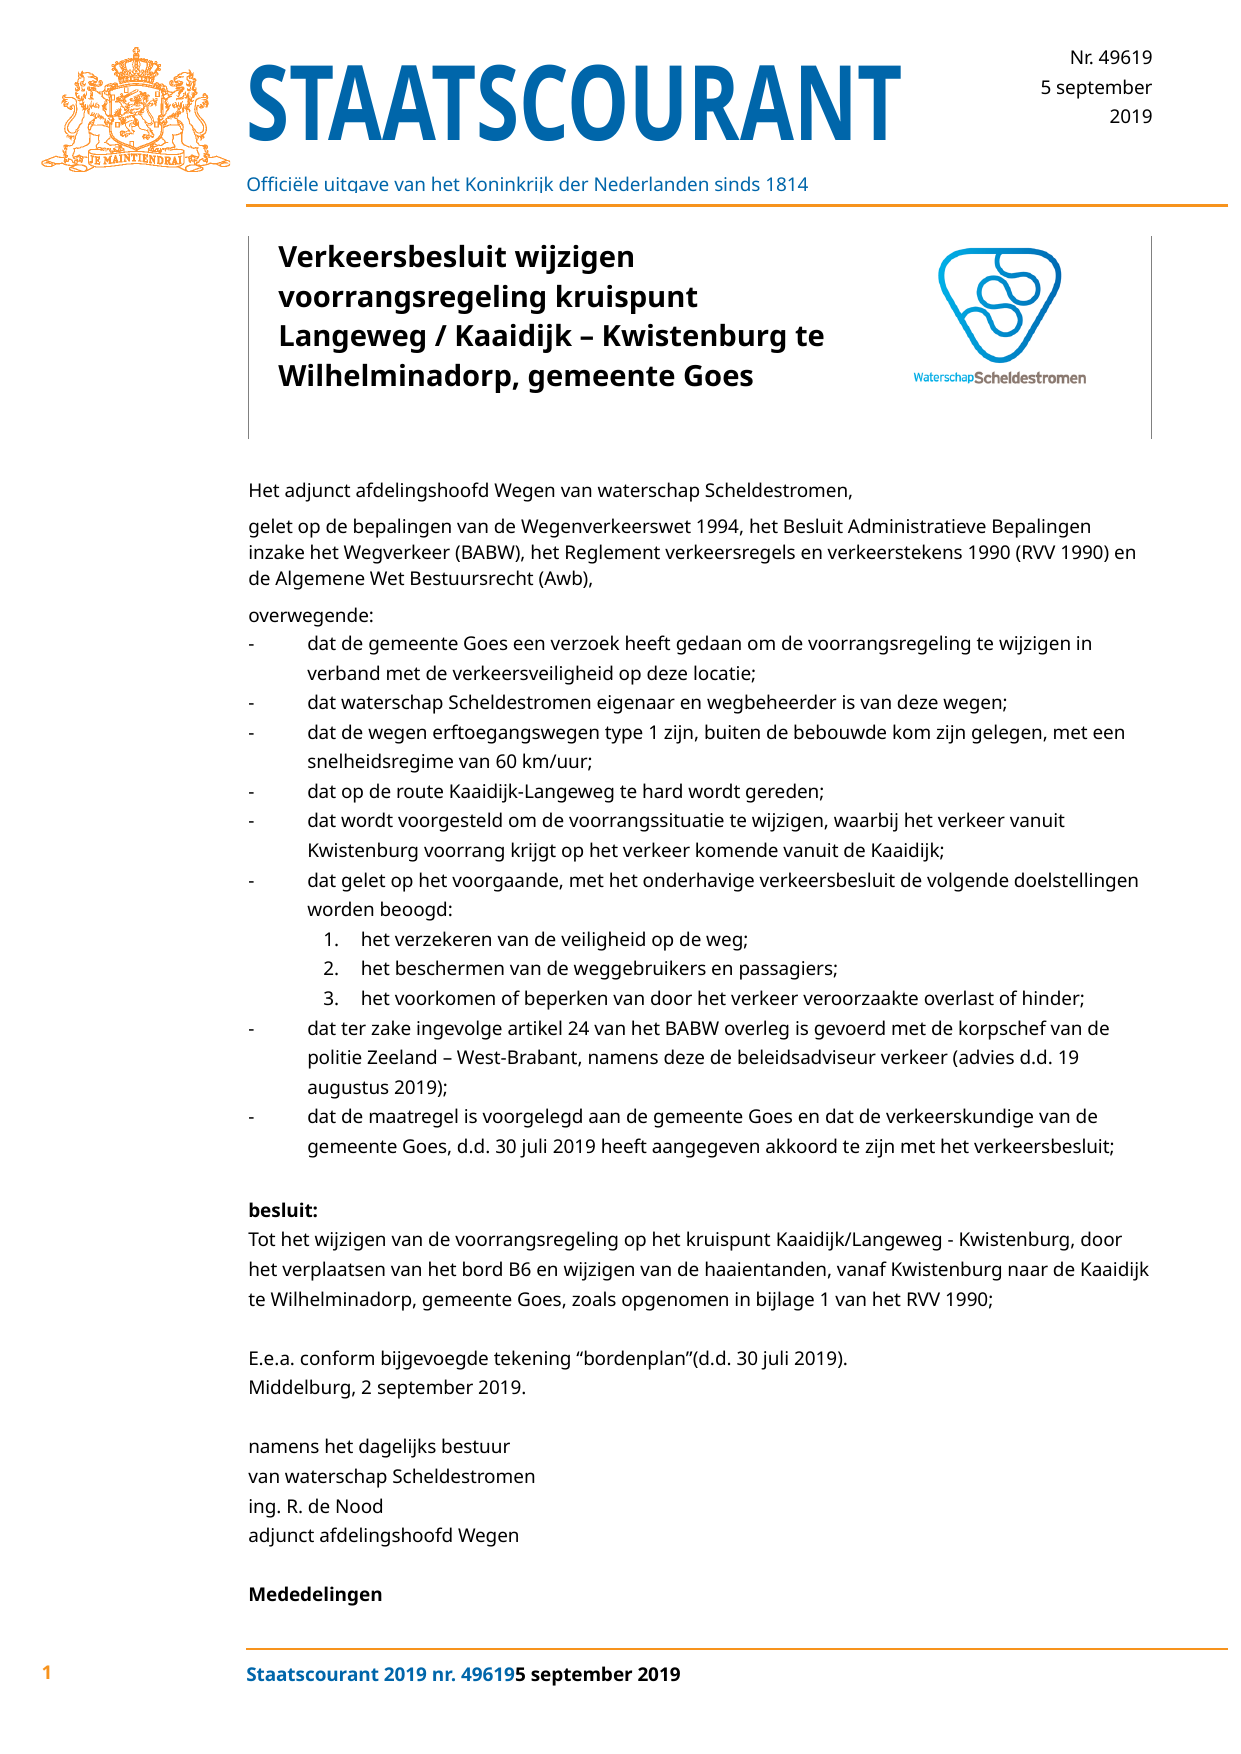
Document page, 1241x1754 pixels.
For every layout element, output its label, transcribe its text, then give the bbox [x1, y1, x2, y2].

list dat waterschap Scheldestromen eigenaar en wegbeheerder is van deze wegen; [248, 689, 1152, 715]
list het voorkomen of beperken van door het verkeer veroorzaakte overlast of hinder; [323, 985, 1152, 1011]
text besluit: [248, 1197, 1152, 1223]
text van waterschap Scheldestromen [248, 1463, 1152, 1489]
text Het adjunct afdelingshoofd Wegen van waterschap Scheldestromen, [248, 477, 1152, 503]
picture [41, 47, 231, 172]
text adjunct afdelingshoofd Wegen [248, 1522, 1152, 1548]
list dat gelet op het voorgaande, met het onderhavige verkeersbesluit de volgende doelstellingen worden beoogd: [248, 867, 1152, 922]
list het beschermen van de weggebruikers en passagiers; [323, 956, 1152, 981]
table_header [850, 236, 903, 413]
list dat de gemeente Goes een verzoek heeft gedaan om de voorrangsregeling te wijzigen in verband met de verkeersveiligheid op deze locatie; [248, 630, 1152, 685]
list dat de wegen erftoegangswegen type 1 zijn, buiten de bebouwde kom zijn gelegen, met een snelheidsregime van 60 km/uur; [248, 719, 1152, 774]
text ing. R. de Nood [248, 1493, 1152, 1518]
table_header [1098, 236, 1151, 413]
text E.e.a. conform bijgevoegde tekening “bordenplan”(d.d. 30 juli 2019). [248, 1345, 1152, 1371]
picture [903, 236, 1098, 414]
list het verzekeren van de veiligheid op de weg; [323, 926, 1152, 952]
table_header [850, 414, 1151, 439]
text gelet op de bepalingen van de Wegenverkeerswet 1994, het Besluit Administratieve Bepalingen inzake het Wegverkeer (BABW), het Reglement verkeersregels en verkeerstekens 1990 (RVV 1990) en de Algemene Wet Bestuursrecht (Awb), [248, 514, 1152, 591]
text namens het dagelijks bestuur [248, 1434, 1152, 1459]
list dat de maatregel is voorgelegd aan de gemeente Goes en dat de verkeerskundige van de gemeente Goes, d.d. 30 juli 2019 heeft aangegeven akkoord te zijn met het verkeersbesluit; [248, 1103, 1152, 1159]
text Tot het wijzigen van de voorrangsregeling op het kruispunt Kaaidijk/Langeweg - Kwistenburg, door het verplaatsen van het bord B6 en wijzigen van de haaientanden, vanaf Kwistenburg naar de Kaaidijk te Wilhelminadorp, gemeente Goes, zoals opgenomen in bijlage 1 van het RVV 1990; [248, 1227, 1152, 1311]
table_header Verkeersbesluit wijzigen voorrangsregeling kruispunt Langeweg / Kaaidijk – Kwistenburg te Wilhelminadorp, gemeente Goes [249, 236, 850, 439]
text Middelburg, 2 september 2019. [248, 1374, 1152, 1400]
list dat op de route Kaaidijk-Langeweg te hard wordt gereden; [248, 778, 1152, 804]
list dat wordt voorgesteld om de voorrangssituatie te wijzigen, waarbij het verkeer vanuit Kwistenburg voorrang krijgt op het verkeer komende vanuit de Kaaidijk; [248, 808, 1152, 863]
text overwegende: [248, 602, 1152, 627]
text Mededelingen [248, 1582, 1152, 1607]
list dat ter zake ingevolge artikel 24 van het BABW overleg is gevoerd met de korpschef van de politie Zeeland – West-Brabant, namens deze de beleidsadviseur verkeer (advies d.d. 19 augustus 2019); [248, 1015, 1152, 1099]
